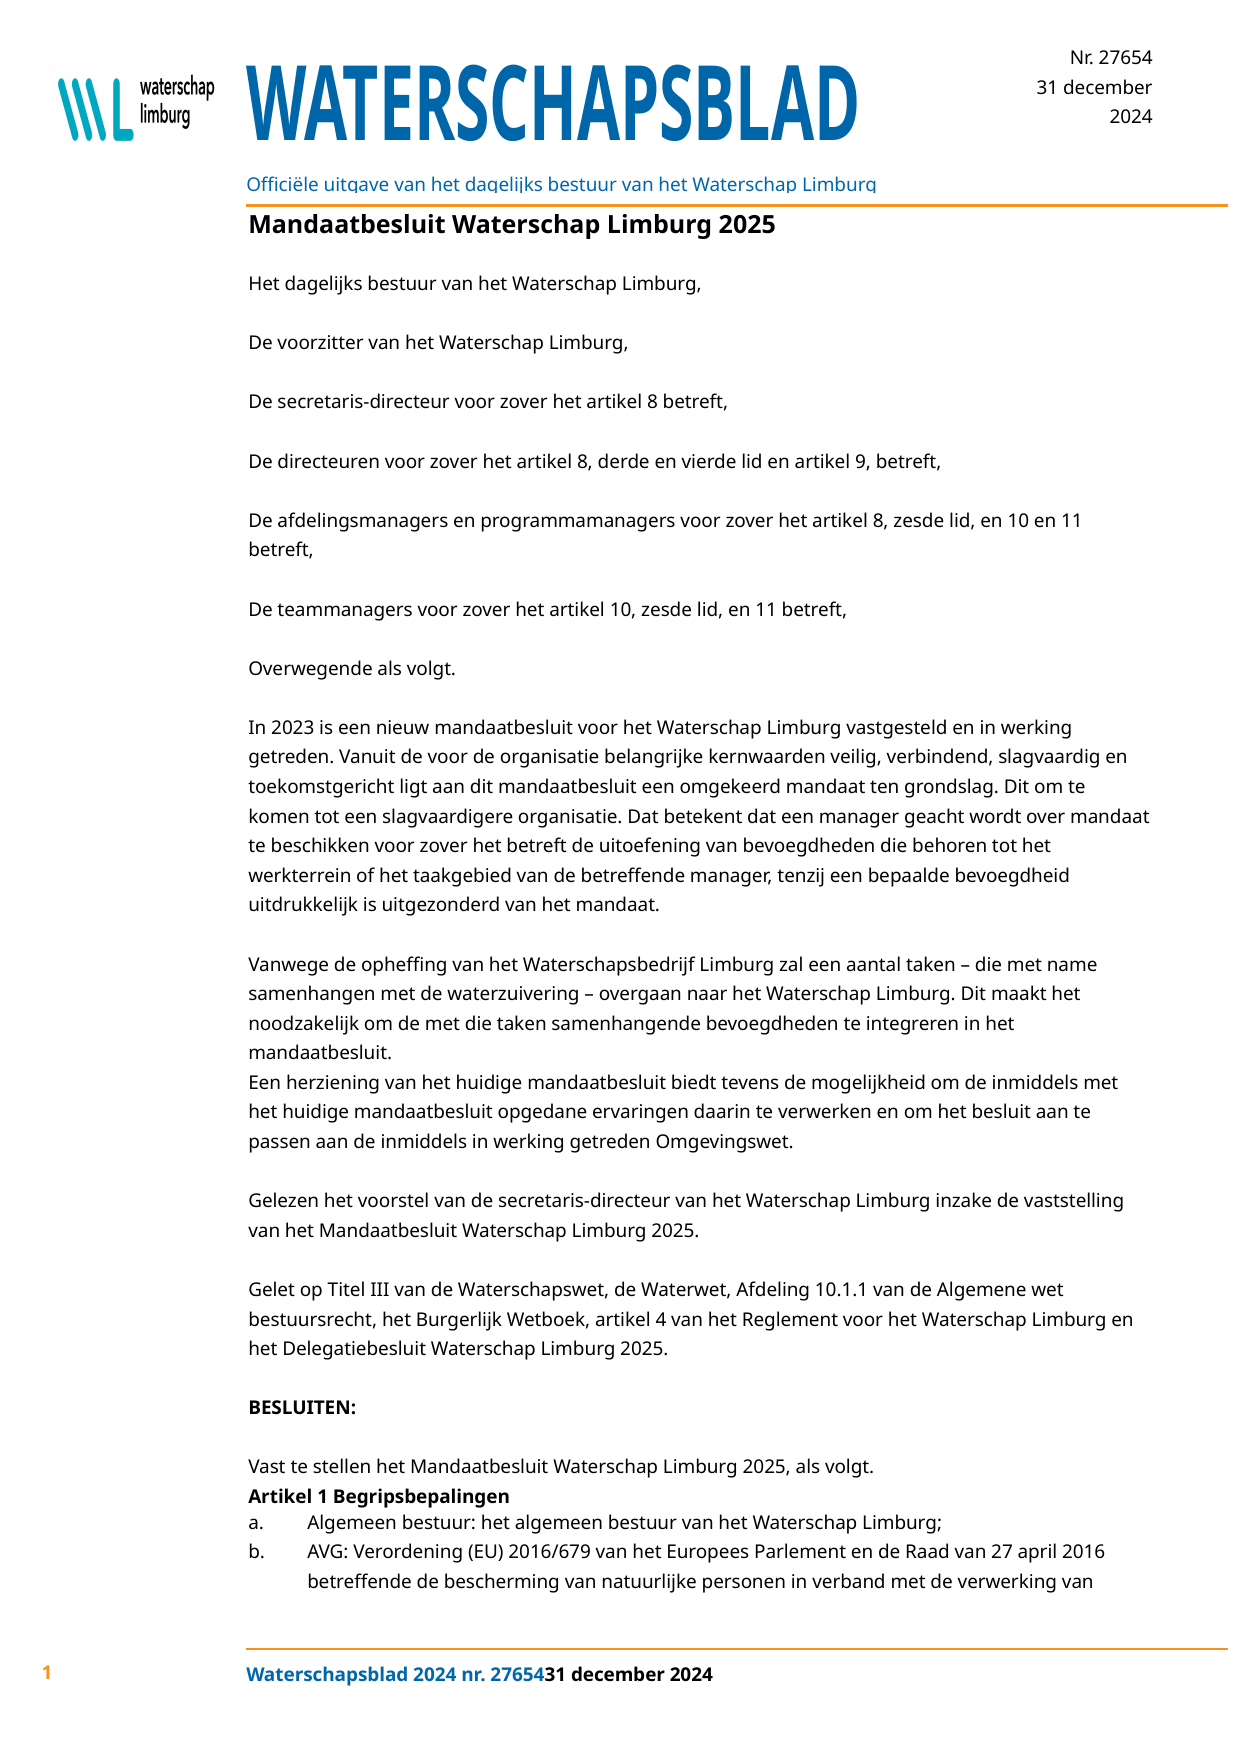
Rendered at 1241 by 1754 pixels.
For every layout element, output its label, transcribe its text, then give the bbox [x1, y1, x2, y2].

text Een herziening van het huidige mandaatbesluit biedt tevens de mogelijkheid om de inmiddels met het huidige mandaatbesluit opgedane ervaringen daarin te verwerken en om het besluit aan te passen aan de inmiddels in werking getreden Omgevingswet. [248, 1069, 1152, 1154]
text Mandaatbesluit Waterschap Limburg 2025 [248, 207, 1152, 241]
text De afdelingsmanagers en programmamanagers voor zover het artikel 8, zesde lid, en 10 en 11 betreft, [248, 507, 1152, 562]
list AVG: Verordening (EU) 2016/679 van het Europees Parlement en de Raad van 27 april 2016 betreffende de bescherming van natuurlijke personen in verband met de verwerking van [248, 1538, 1152, 1594]
picture [41, 47, 231, 172]
list Algemeen bestuur: het algemeen bestuur van het Waterschap Limburg; [248, 1509, 1152, 1535]
text De teammanagers voor zover het artikel 10, zesde lid, en 11 betreft, [248, 596, 1152, 621]
text BESLUITEN: [248, 1394, 1152, 1420]
text De directeuren voor zover het artikel 8, derde en vierde lid en artikel 9, betreft, [248, 448, 1152, 473]
text Vast te stellen het Mandaatbesluit Waterschap Limburg 2025, als volgt. [248, 1454, 1152, 1479]
text Artikel 1 Begripsbepalingen [248, 1483, 1152, 1509]
text Vanwege de opheffing van het Waterschapsbedrijf Limburg zal een aantal taken – die met name samenhangen met de waterzuivering – overgaan naar het Waterschap Limburg. Dit maakt het noodzakelijk om de met die taken samenhangende bevoegdheden te integreren in het mandaatbesluit. [248, 951, 1152, 1065]
text Gelet op Titel III van de Waterschapswet, de Waterwet, Afdeling 10.1.1 van de Algemene wet bestuursrecht, het Burgerlijk Wetboek, artikel 4 van het Reglement voor het Waterschap Limburg en het Delegatiebesluit Waterschap Limburg 2025. [248, 1276, 1152, 1361]
text Het dagelijks bestuur van het Waterschap Limburg, [248, 270, 1152, 296]
text In 2023 is een nieuw mandaatbesluit voor het Waterschap Limburg vastgesteld en in werking getreden. Vanuit de voor de organisatie belangrijke kernwaarden veilig, verbindend, slagvaardig en toekomstgericht ligt aan dit mandaatbesluit een omgekeerd mandaat ten grondslag. Dit om te komen tot een slagvaardigere organisatie. Dat betekent dat een manager geacht wordt over mandaat te beschikken voor zover het betreft de uitoefening van bevoegdheden die behoren tot het werkterrein of het taakgebied van de betreffende manager, tenzij een bepaalde bevoegdheid uitdrukkelijk is uitgezonderd van het mandaat. [248, 714, 1152, 917]
text Gelezen het voorstel van de secretaris-directeur van het Waterschap Limburg inzake de vaststelling van het Mandaatbesluit Waterschap Limburg 2025. [248, 1187, 1152, 1243]
text De secretaris-directeur voor zover het artikel 8 betreft, [248, 389, 1152, 414]
text De voorzitter van het Waterschap Limburg, [248, 329, 1152, 355]
text Overwegende als volgt. [248, 655, 1152, 681]
